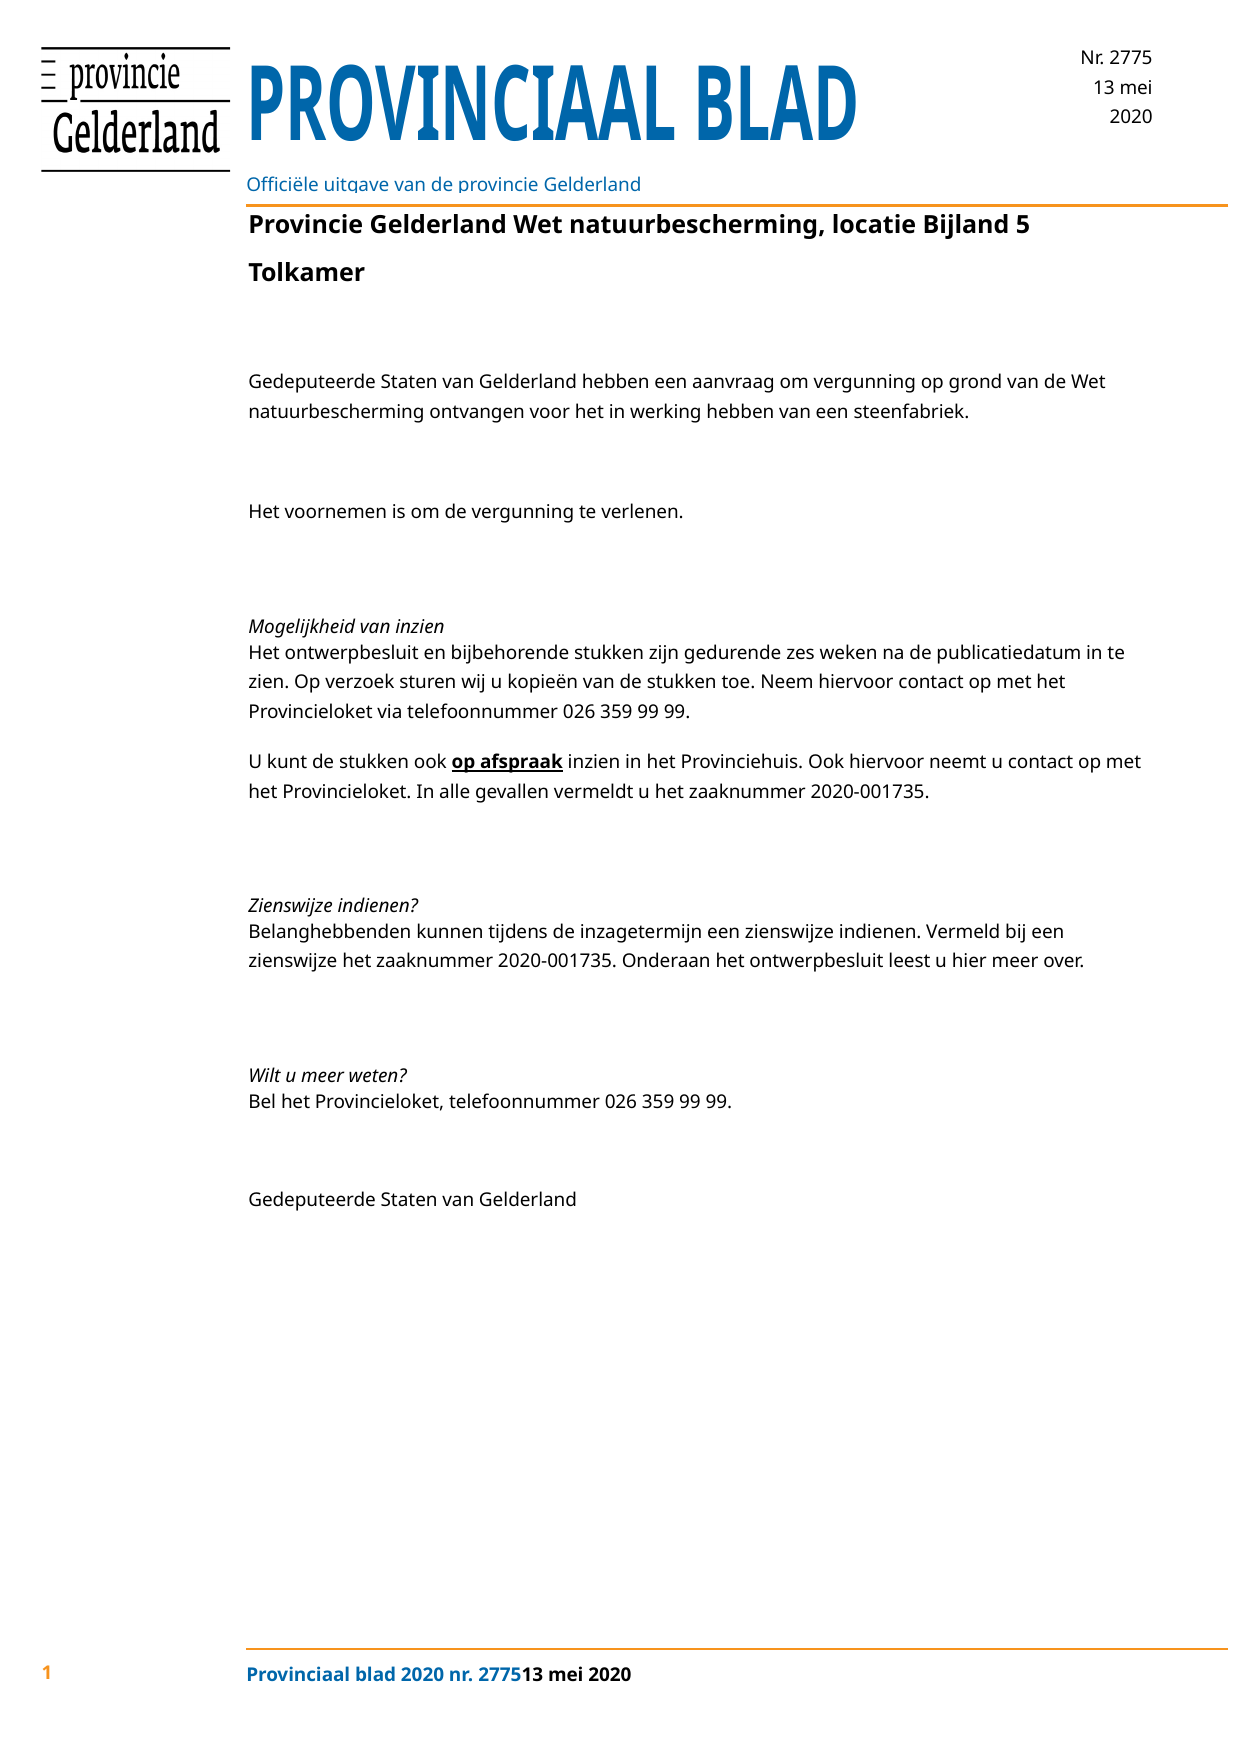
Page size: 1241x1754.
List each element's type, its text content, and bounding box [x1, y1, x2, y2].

text Bel het Provincieloket, telefoonnummer 026 359 99 99. [248, 1088, 1152, 1113]
text Belanghebbenden kunnen tijdens de inzagetermijn een zienswijze indienen. Vermeld bij een zienswijze het zaaknummer 2020-001735. Onderaan het ontwerpbesluit leest u hier meer over. [248, 918, 1152, 973]
text Het ontwerpbesluit en bijbehorende stukken zijn gedurende zes weken na de publicatiedatum in te zien. Op verzoek sturen wij u kopieën van de stukken toe. Neem hiervoor contact op met het Provincieloket via telefoonnummer 026 359 99 99. [248, 639, 1152, 724]
text Het voornemen is om de vergunning te verlenen. [248, 499, 1152, 524]
text Mogelijkheid van inzien [248, 613, 1152, 639]
text U kunt de stukken ook op afspraak inzien in het Provinciehuis. Ook hiervoor neemt u contact op met het Provincieloket. In alle gevallen vermeldt u het zaaknummer 2020-001735. [248, 748, 1152, 804]
text Provincie Gelderland Wet natuurbescherming, locatie Bijland 5 Tolkamer [248, 207, 1152, 288]
text Gedeputeerde Staten van Gelderland hebben een aanvraag om vergunning op grond van de Wet natuurbescherming ontvangen voor het in werking hebben van een steenfabriek. [248, 368, 1152, 424]
text Wilt u meer weten? [248, 1062, 1152, 1088]
picture [41, 47, 231, 172]
text Zienswijze indienen? [248, 892, 1152, 918]
text Gedeputeerde Staten van Gelderland [248, 1186, 1152, 1212]
